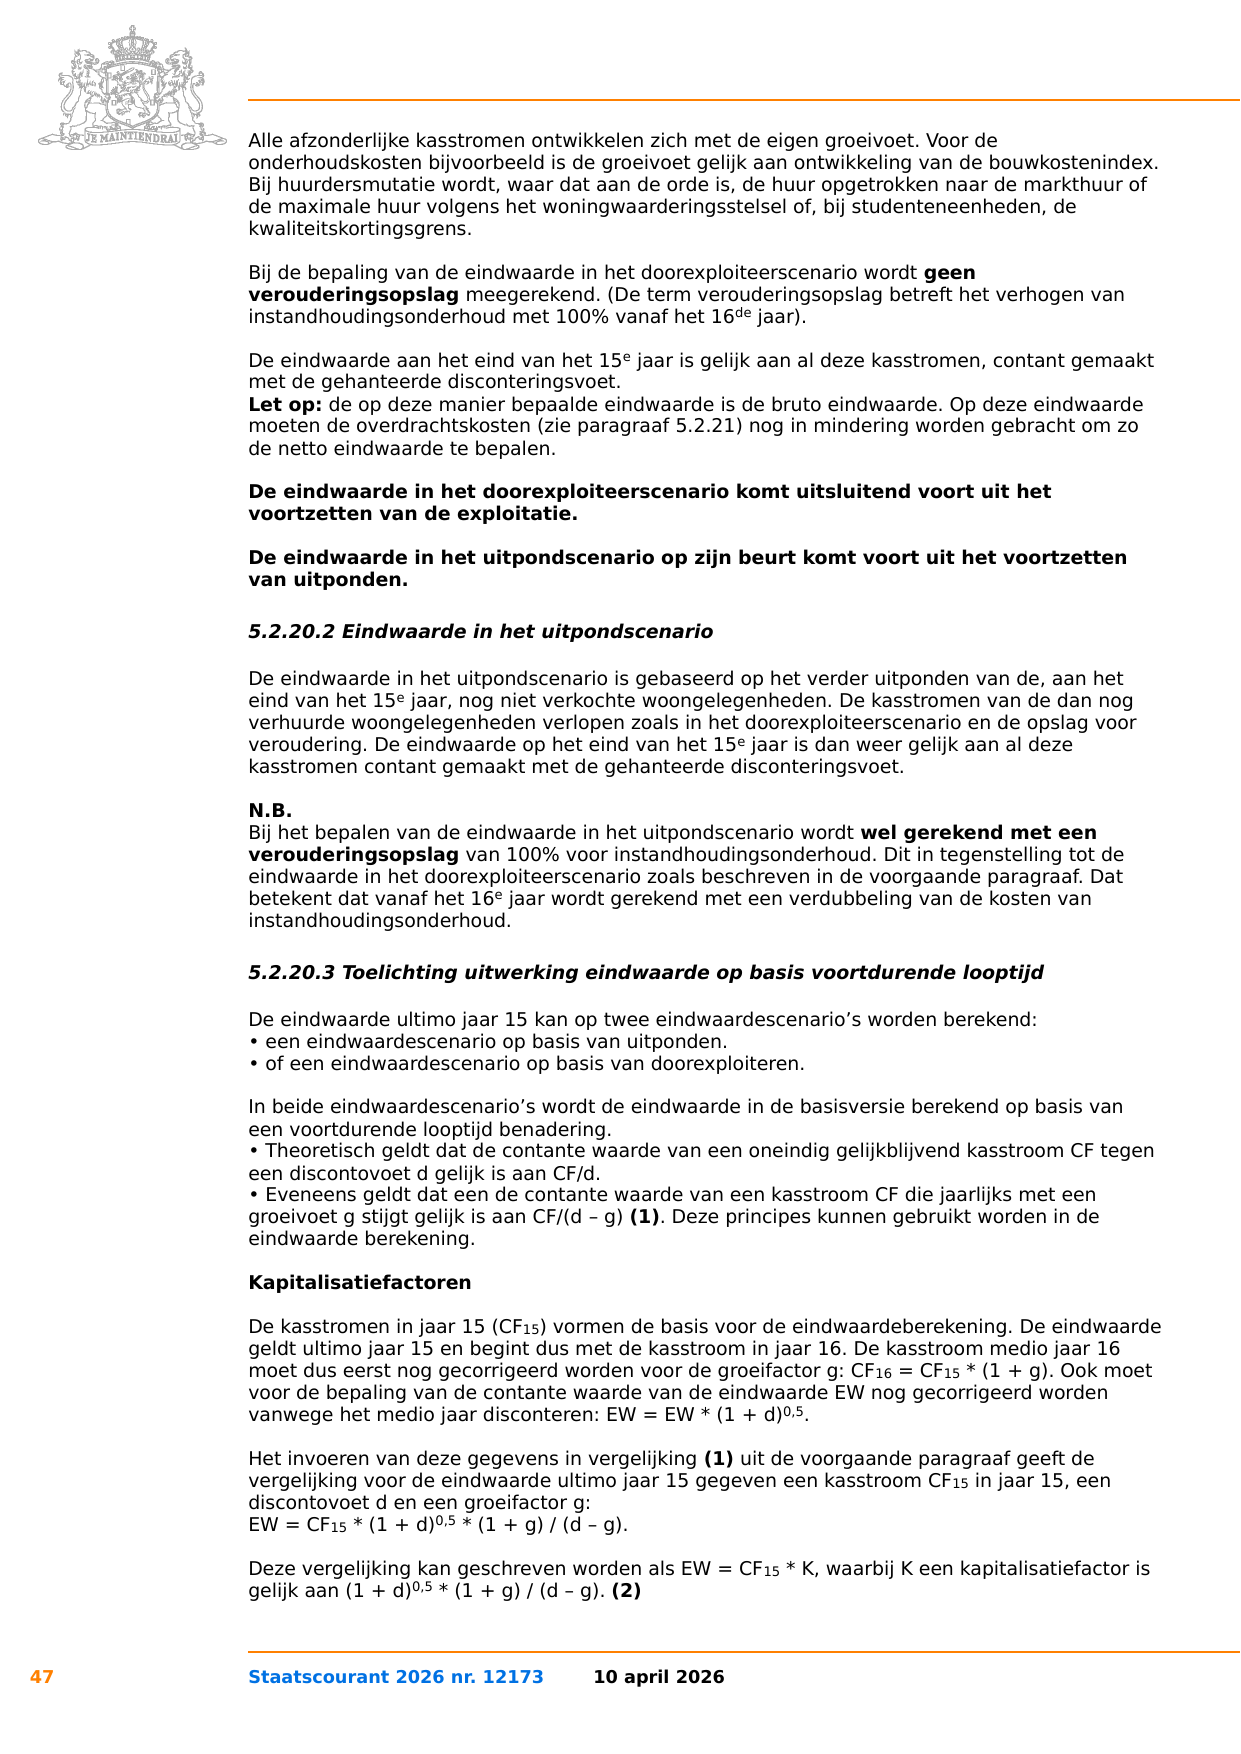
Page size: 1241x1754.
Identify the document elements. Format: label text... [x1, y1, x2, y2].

text Let op: de op deze manier bepaalde eindwaarde is de bruto eindwaarde. Op deze eindwaarde moeten de overdrachtskosten (zie paragraaf 5.2.21) nog in mindering worden gebracht om zo de netto eindwaarde te bepalen. [248, 393, 1163, 459]
text • of een eindwaardescenario op basis van doorexploiteren. [248, 1053, 1163, 1074]
text De eindwaarde aan het eind van het 15e jaar is gelijk aan al deze kasstromen, contant gemaakt met de gehanteerde disconteringsvoet. [248, 349, 1163, 393]
text • Theoretisch geldt dat de contante waarde van een oneindig gelijkblijvend kasstroom CF tegen een discontovoet d gelijk is aan CF/d. [248, 1140, 1163, 1184]
text N.B. [248, 800, 1163, 822]
text Het invoeren van deze gegevens in vergelijking (1) uit de voorgaande paragraaf geeft de vergelijking voor de eindwaarde ultimo jaar 15 gegeven een kasstroom CF15 in jaar 15, een discontovoet d en een groeifactor g: [248, 1448, 1163, 1514]
text • Eveneens geldt dat een de contante waarde van een kasstroom CF die jaarlijks met een groeivoet g stijgt gelijk is aan CF/(d – g) (1). Deze principes kunnen gebruikt worden in de eindwaarde berekening. [248, 1184, 1163, 1250]
text EW = CF15 * (1 + d)0,5 * (1 + g) / (d – g). [248, 1514, 1163, 1536]
text De eindwaarde in het uitpondscenario is gebaseerd op het verder uitponden van de, aan het eind van het 15e jaar, nog niet verkochte woongelegenheden. De kasstromen van de dan nog verhuurde woongelegenheden verlopen zoals in het doorexploiteerscenario en de opslag voor veroudering. De eindwaarde op het eind van het 15e jaar is dan weer gelijk aan al deze kasstromen contant gemaakt met de gehanteerde disconteringsvoet. [248, 668, 1163, 778]
subtitle 5.2.20.3 Toelichting uitwerking eindwaarde op basis voortdurende looptijd [248, 962, 1163, 984]
subtitle Kapitalisatiefactoren [248, 1272, 1163, 1294]
text Deze vergelijking kan geschreven worden als EW = CF15 * K, waarbij K een kapitalisatiefactor is gelijk aan (1 + d)0,5 * (1 + g) / (d – g). (2) [248, 1558, 1163, 1602]
text Bij het bepalen van de eindwaarde in het uitpondscenario wordt wel gerekend met een verouderingsopslag van 100% voor instandhoudingsonderhoud. Dit in tegenstelling tot de eindwaarde in het doorexploiteerscenario zoals beschreven in de voorgaande paragraaf. Dat betekent dat vanaf het 16e jaar wordt gerekend met een verdubbeling van de kosten van instandhoudingsonderhoud. [248, 822, 1163, 932]
text Bij de bepaling van de eindwaarde in het doorexploiteerscenario wordt geen verouderingsopslag meegerekend. (De term verouderingsopslag betreft het verhogen van instandhoudingsonderhoud met 100% vanaf het 16de jaar). [248, 262, 1163, 328]
text • een eindwaardescenario op basis van uitponden. [248, 1031, 1163, 1053]
picture [38, 25, 227, 150]
text De kasstromen in jaar 15 (CF15) vormen de basis voor de eindwaardeberekening. De eindwaarde geldt ultimo jaar 15 en begint dus met de kasstroom in jaar 16. De kasstroom medio jaar 16 moet dus eerst nog gecorrigeerd worden voor de groeifactor g: CF16 = CF15 * (1 + g). Ook moet voor de bepaling van de contante waarde van de eindwaarde EW nog gecorrigeerd worden vanwege het medio jaar disconteren: EW = EW * (1 + d)0,5. [248, 1316, 1163, 1426]
subtitle 5.2.20.2 Eindwaarde in het uitpondscenario [248, 621, 1163, 643]
text Alle afzonderlijke kasstromen ontwikkelen zich met de eigen groeivoet. Voor de onderhoudskosten bijvoorbeeld is de groeivoet gelijk aan ontwikkeling van de bouwkostenindex. Bij huurdersmutatie wordt, waar dat aan de orde is, de huur opgetrokken naar de markthuur of de maximale huur volgens het woningwaarderingsstelsel of, bij studenteneenheden, de kwaliteitskortingsgrens. [248, 130, 1163, 240]
text De eindwaarde in het doorexploiteerscenario komt uitsluitend voort uit het voortzetten van de exploitatie. [248, 481, 1163, 525]
text De eindwaarde in het uitpondscenario op zijn beurt komt voort uit het voortzetten van uitponden. [248, 547, 1163, 591]
text In beide eindwaardescenario’s wordt de eindwaarde in de basisversie berekend op basis van een voortdurende looptijd benadering. [248, 1096, 1163, 1140]
text De eindwaarde ultimo jaar 15 kan op twee eindwaardescenario’s worden berekend: [248, 1009, 1163, 1031]
